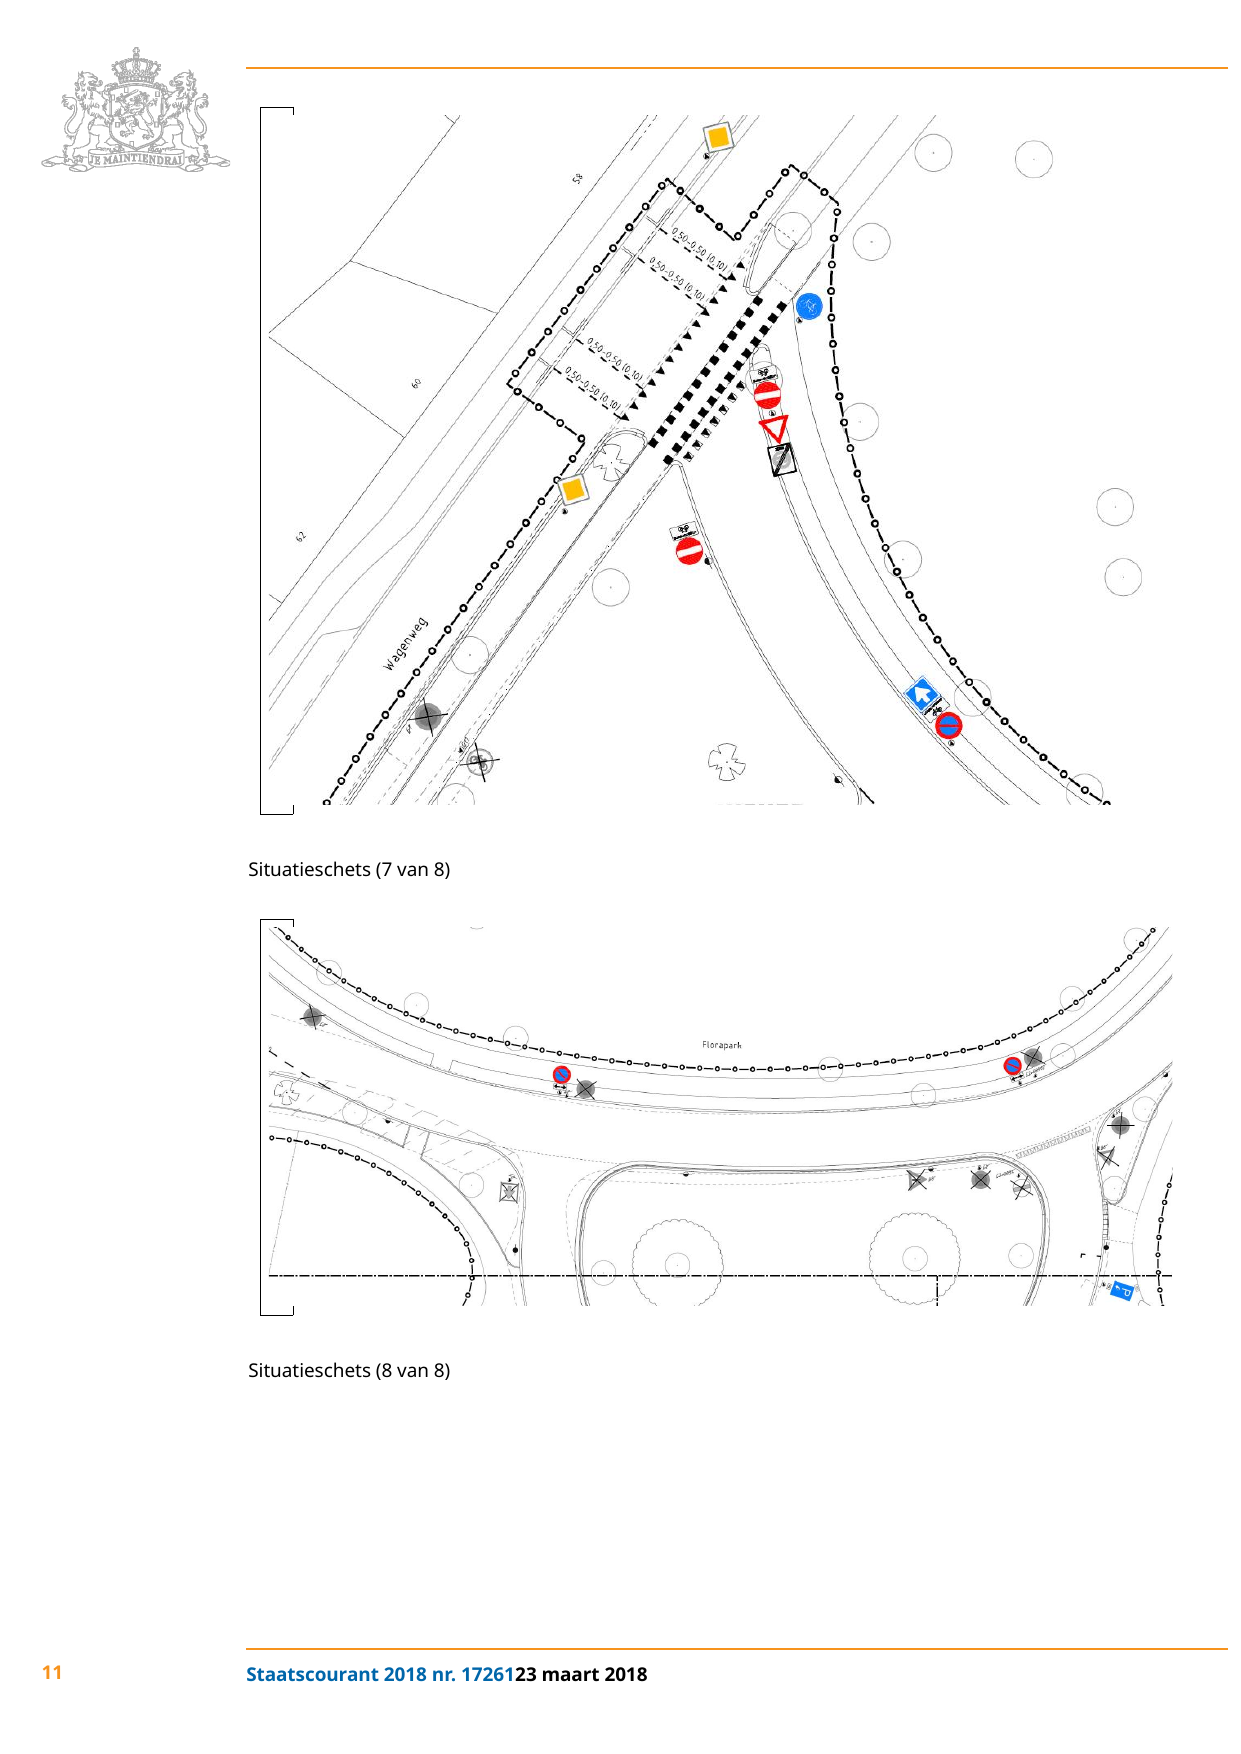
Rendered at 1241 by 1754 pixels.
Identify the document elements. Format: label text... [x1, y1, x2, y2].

picture [268, 927, 1173, 1306]
picture [268, 115, 1173, 805]
text Situatieschets (7 van 8) [248, 856, 1152, 882]
text Situatieschets (8 van 8) [248, 1357, 1152, 1383]
picture [41, 47, 231, 172]
